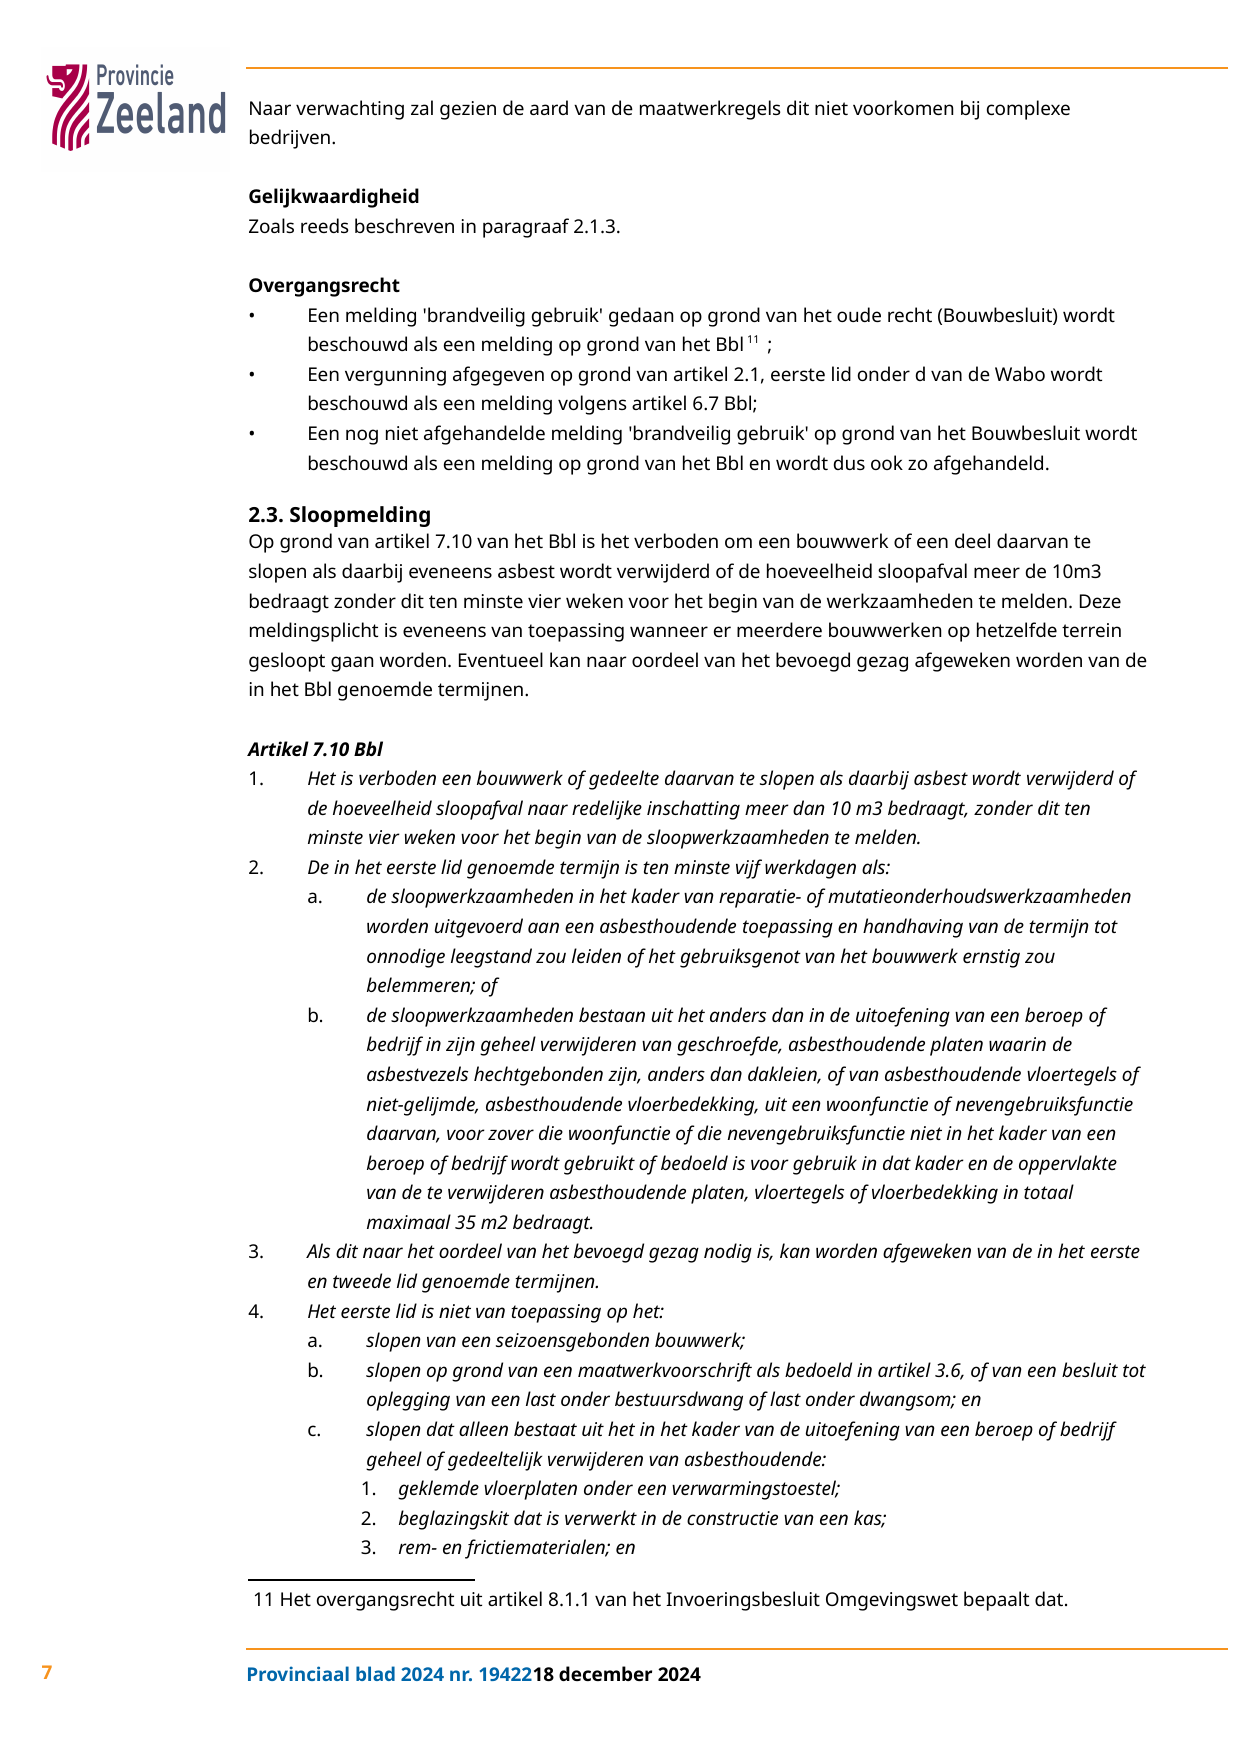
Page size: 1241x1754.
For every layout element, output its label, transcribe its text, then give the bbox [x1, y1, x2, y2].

text Overgangsrecht [248, 272, 1152, 298]
picture [41, 47, 231, 172]
list slopen van een seizoensgebonden bouwwerk; [307, 1327, 1152, 1353]
list de sloopwerkzaamheden in het kader van reparatie- of mutatieonderhoudswerkzaamheden worden uitgevoerd aan een asbesthoudende toepassing en handhaving van de termijn tot onnodige leegstand zou leiden of het gebruiksgenot van het bouwwerk ernstig zou belemmeren; of [307, 884, 1152, 998]
list De in het eerste lid genoemde termijn is ten minste vijf werkdagen als: [248, 854, 1152, 880]
text Zoals reeds beschreven in paragraaf 2.1.3. [248, 213, 1152, 239]
list Een melding 'brandveilig gebruik' gedaan op grond van het oude recht (Bouwbesluit) wordt beschouwd als een melding op grond van het Bbl ; [248, 302, 1152, 357]
list Het is verboden een bouwwerk of gedeelte daarvan te slopen als daarbij asbest wordt verwijderd of de hoeveelheid sloopafval naar redelijke inschatting meer dan 10 m3 bedraagt, zonder dit ten minste vier weken voor het begin van de sloopwerkzaamheden te melden. [248, 765, 1152, 850]
list de sloopwerkzaamheden bestaan uit het anders dan in de uitoefening van een beroep of bedrijf in zijn geheel verwijderen van geschroefde, asbesthoudende platen waarin de asbestvezels hechtgebonden zijn, anders dan dakleien, of van asbesthoudende vloertegels of niet-gelijmde, asbesthoudende vloerbedekking, uit een woonfunctie of nevengebruiksfunctie daarvan, voor zover die woonfunctie of die nevengebruiksfunctie niet in het kader van een beroep of bedrijf wordt gebruikt of bedoeld is voor gebruik in dat kader en de oppervlakte van de te verwijderen asbesthoudende platen, vloertegels of vloerbedekking in totaal maximaal 35 m2 bedraagt. [307, 1002, 1152, 1235]
list rem- en frictiematerialen; en [361, 1534, 1152, 1560]
text Naar verwachting zal gezien de aard van de maatwerkregels dit niet voorkomen bij complexe bedrijven. [248, 95, 1152, 150]
text Artikel 7.10 Bbl [248, 736, 1152, 761]
list Het overgangsrecht uit artikel 8.1.1 van het Invoeringsbesluit Omgevingswet bepaalt dat. [248, 1586, 1152, 1612]
text Op grond van artikel 7.10 van het Bbl is het verboden om een bouwwerk of een deel daarvan te slopen als daarbij eveneens asbest wordt verwijderd of de hoeveelheid sloopafval meer de 10m3 bedraagt zonder dit ten minste vier weken voor het begin van de werkzaamheden te melden. Deze meldingsplicht is eveneens van toepassing wanneer er meerdere bouwwerken op hetzelfde terrein gesloopt gaan worden. Eventueel kan naar oordeel van het bevoegd gezag afgeweken worden van de in het Bbl genoemde termijnen. [248, 529, 1152, 702]
text Gelijkwaardigheid [248, 183, 1152, 209]
list Het eerste lid is niet van toepassing op het: [248, 1298, 1152, 1323]
text 2.3. Sloopmelding [248, 500, 1152, 529]
list Een vergunning afgegeven op grond van artikel 2.1, eerste lid onder d van de Wabo wordt beschouwd als een melding volgens artikel 6.7 Bbl; [248, 361, 1152, 416]
list Als dit naar het oordeel van het bevoegd gezag nodig is, kan worden afgeweken van de in het eerste en tweede lid genoemde termijnen. [248, 1239, 1152, 1294]
list Een nog niet afgehandelde melding 'brandveilig gebruik' op grond van het Bouwbesluit wordt beschouwd als een melding op grond van het Bbl en wordt dus ook zo afgehandeld. [248, 420, 1152, 476]
list slopen dat alleen bestaat uit het in het kader van de uitoefening van een beroep of bedrijf geheel of gedeeltelijk verwijderen van asbesthoudende: [307, 1416, 1152, 1471]
list beglazingskit dat is verwerkt in de constructie van een kas; [361, 1505, 1152, 1531]
list geklemde vloerplaten onder een verwarmingstoestel; [361, 1475, 1152, 1501]
list slopen op grond van een maatwerkvoorschrift als bedoeld in artikel 3.6, of van een besluit tot oplegging van een last onder bestuursdwang of last onder dwangsom; en [307, 1357, 1152, 1412]
